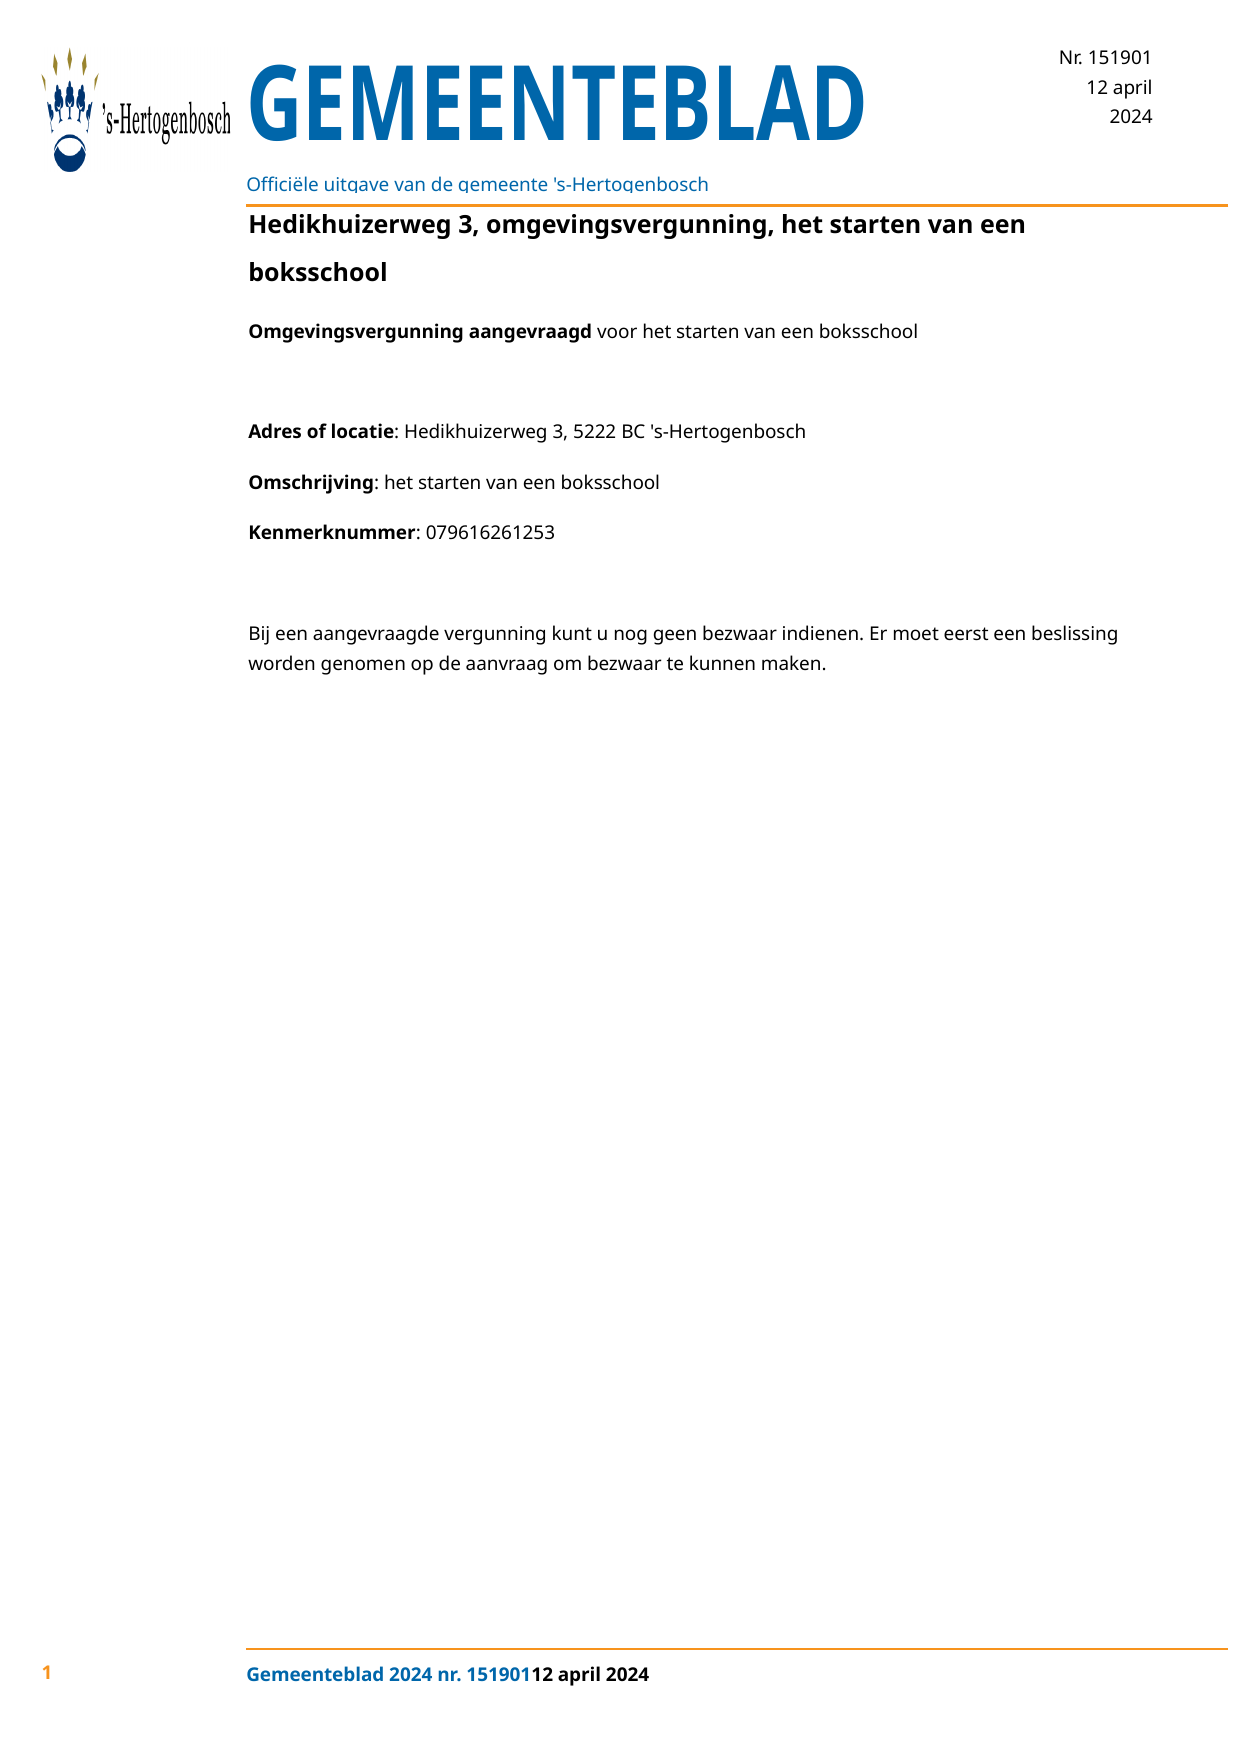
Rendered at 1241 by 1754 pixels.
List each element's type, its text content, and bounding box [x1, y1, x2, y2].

text Hedikhuizerweg 3, omgevingsvergunning, het starten van een boksschool [248, 207, 1152, 288]
text Kenmerknummer: 079616261253 [248, 519, 1152, 545]
text Bij een aangevraagde vergunning kunt u nog geen bezwaar indienen. Er moet eerst een beslissing worden genomen op de aanvraag om bezwaar te kunnen maken. [248, 620, 1152, 676]
text Omgevingsvergunning aangevraagd voor het starten van een boksschool [248, 318, 1152, 344]
picture [41, 47, 231, 172]
text Omschrijving: het starten van een boksschool [248, 469, 1152, 495]
text Adres of locatie: Hedikhuizerweg 3, 5222 BC 's-Hertogenbosch [248, 419, 1152, 444]
